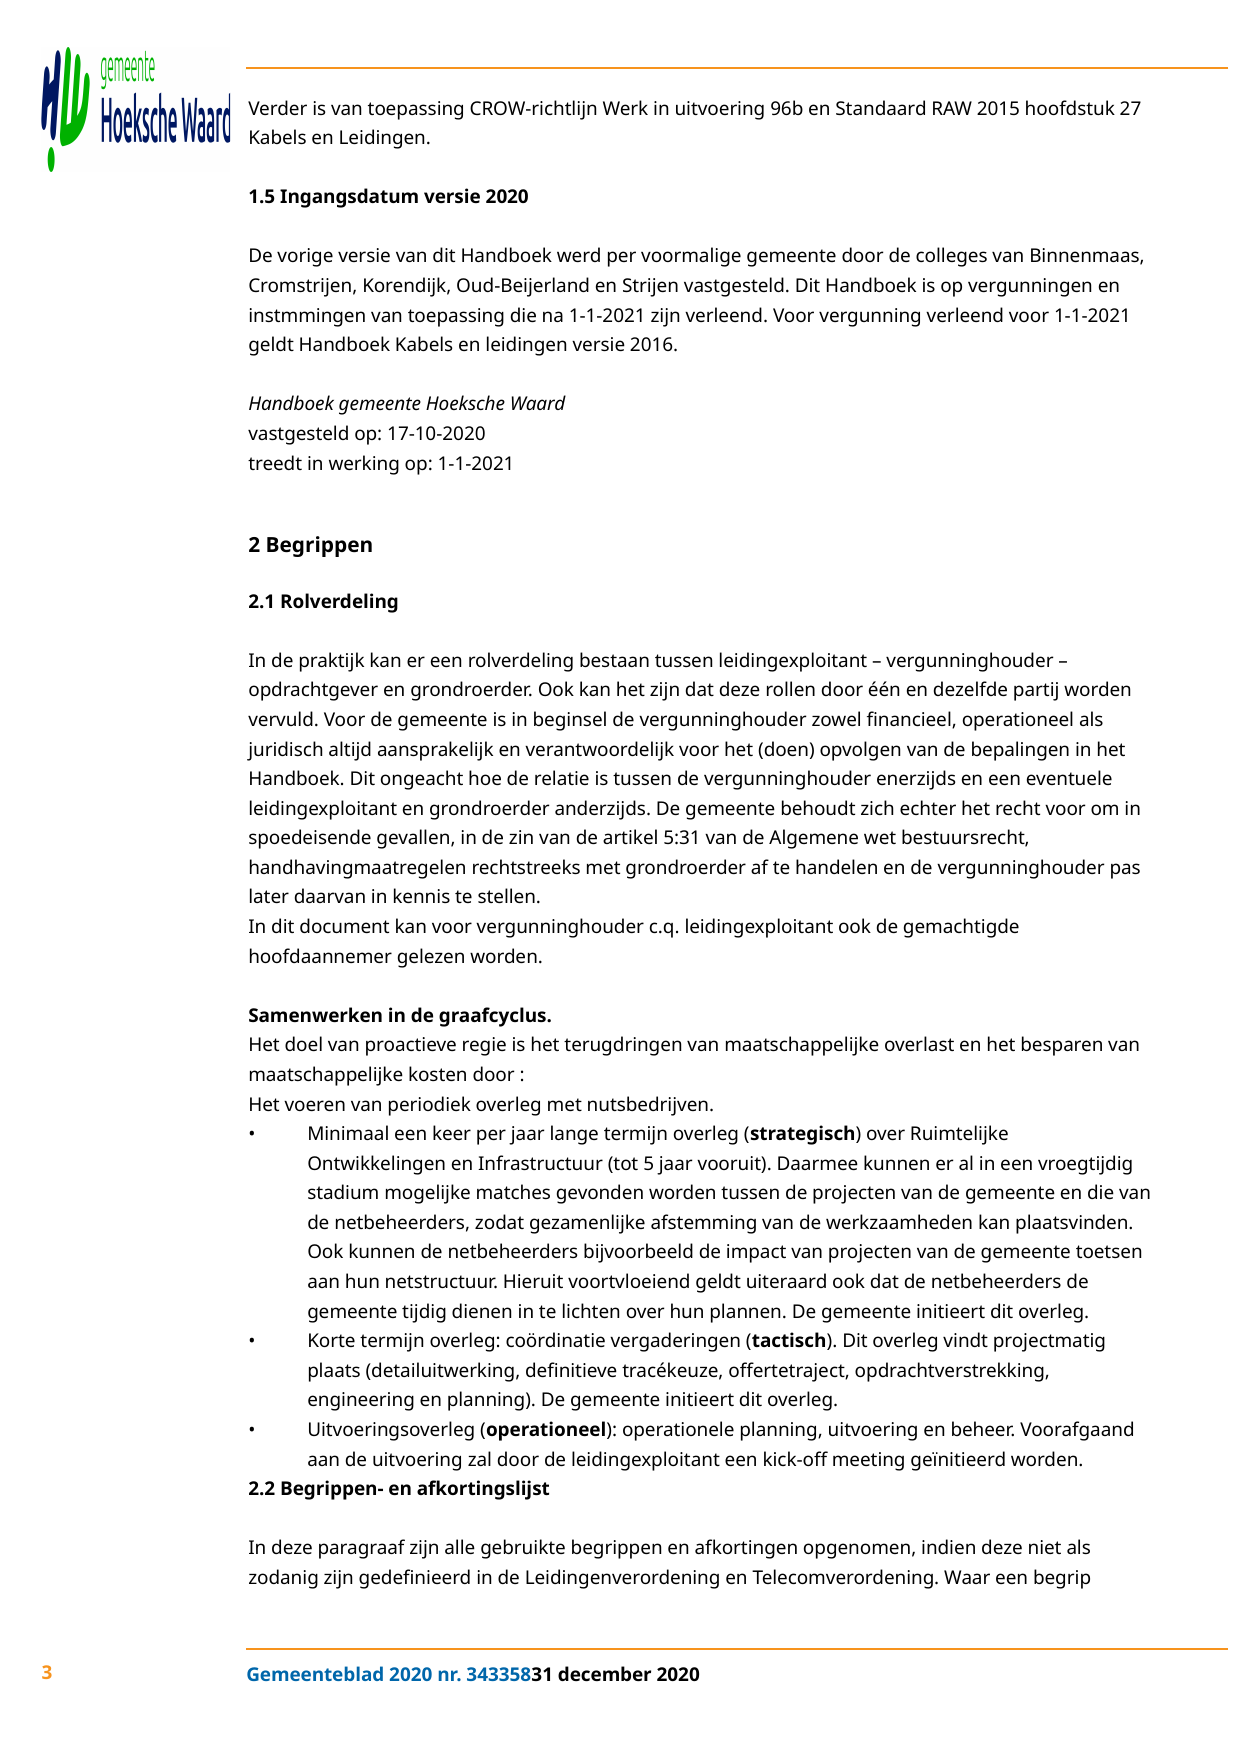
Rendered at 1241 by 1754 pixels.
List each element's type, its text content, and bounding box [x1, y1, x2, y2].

list Korte termijn overleg: coördinatie vergaderingen (tactisch). Dit overleg vindt projectmatig plaats (detailuitwerking, definitieve tracékeuze, offertetraject, opdrachtverstrekking, engineering en planning). De gemeente initieert dit overleg. [248, 1327, 1152, 1412]
text 2.2 Begrippen- en afkortingslijst [248, 1475, 1152, 1501]
text 2 Begrippen [248, 530, 1152, 558]
text In dit document kan voor vergunninghouder c.q. leidingexploitant ook de gemachtigde hoofdaannemer gelezen worden. [248, 913, 1152, 968]
text De vorige versie van dit Handboek werd per voormalige gemeente door de colleges van Binnenmaas, Cromstrijen, Korendijk, Oud-Beijerland en Strijen vastgesteld. Dit Handboek is op vergunningen en instmmingen van toepassing die na 1-1-2021 zijn verleend. Voor vergunning verleend voor 1-1-2021 geldt Handboek Kabels en leidingen versie 2016. [248, 243, 1152, 357]
text In deze paragraaf zijn alle gebruikte begrippen en afkortingen opgenomen, indien deze niet als zodanig zijn gedefinieerd in de Leidingenverordening en Telecomverordening. Waar een begrip [248, 1534, 1152, 1590]
text 2.1 Rolverdeling [248, 588, 1152, 613]
text Handboek gemeente Hoeksche Waard [248, 391, 1152, 416]
list Minimaal een keer per jaar lange termijn overleg (strategisch) over Ruimtelijke Ontwikkelingen en Infrastructuur (tot 5 jaar vooruit). Daarmee kunnen er al in een vroegtijdig stadium mogelijke matches gevonden worden tussen de projecten van de gemeente en die van de netbeheerders, zodat gezamenlijke afstemming van de werkzaamheden kan plaatsvinden. Ook kunnen de netbeheerders bijvoorbeeld de impact van projecten van de gemeente toetsen aan hun netstructuur. Hieruit voortvloeiend geldt uiteraard ook dat de netbeheerders de gemeente tijdig dienen in te lichten over hun plannen. De gemeente initieert dit overleg. [248, 1120, 1152, 1323]
text Samenwerken in de graafcyclus. [248, 1002, 1152, 1028]
picture [41, 47, 231, 172]
text treedt in werking op: 1-1-2021 [248, 450, 1152, 476]
text 1.5 Ingangsdatum versie 2020 [248, 183, 1152, 209]
text In de praktijk kan er een rolverdeling bestaan tussen leidingexploitant – vergunninghouder – opdrachtgever en grondroerder. Ook kan het zijn dat deze rollen door één en dezelfde partij worden vervuld. Voor de gemeente is in beginsel de vergunninghouder zowel financieel, operationeel als juridisch altijd aansprakelijk en verantwoordelijk voor het (doen) opvolgen van de bepalingen in het Handboek. Dit ongeacht hoe de relatie is tussen de vergunninghouder enerzijds en een eventuele leidingexploitant en grondroerder anderzijds. De gemeente behoudt zich echter het recht voor om in spoedeisende gevallen, in de zin van de artikel 5:31 van de Algemene wet bestuursrecht, handhavingmaatregelen rechtstreeks met grondroerder af te handelen en de vergunninghouder pas later daarvan in kennis te stellen. [248, 647, 1152, 909]
list Uitvoeringsoverleg (operationeel): operationele planning, uitvoering en beheer. Voorafgaand aan de uitvoering zal door de leidingexploitant een kick-off meeting geïnitieerd worden. [248, 1416, 1152, 1471]
text vastgesteld op: 17-10-2020 [248, 420, 1152, 446]
text Het voeren van periodiek overleg met nutsbedrijven. [248, 1091, 1152, 1116]
text Verder is van toepassing CROW-richtlijn Werk in uitvoering 96b en Standaard RAW 2015 hoofdstuk 27 Kabels en Leidingen. [248, 95, 1152, 150]
text Het doel van proactieve regie is het terugdringen van maatschappelijke overlast en het besparen van maatschappelijke kosten door : [248, 1032, 1152, 1087]
